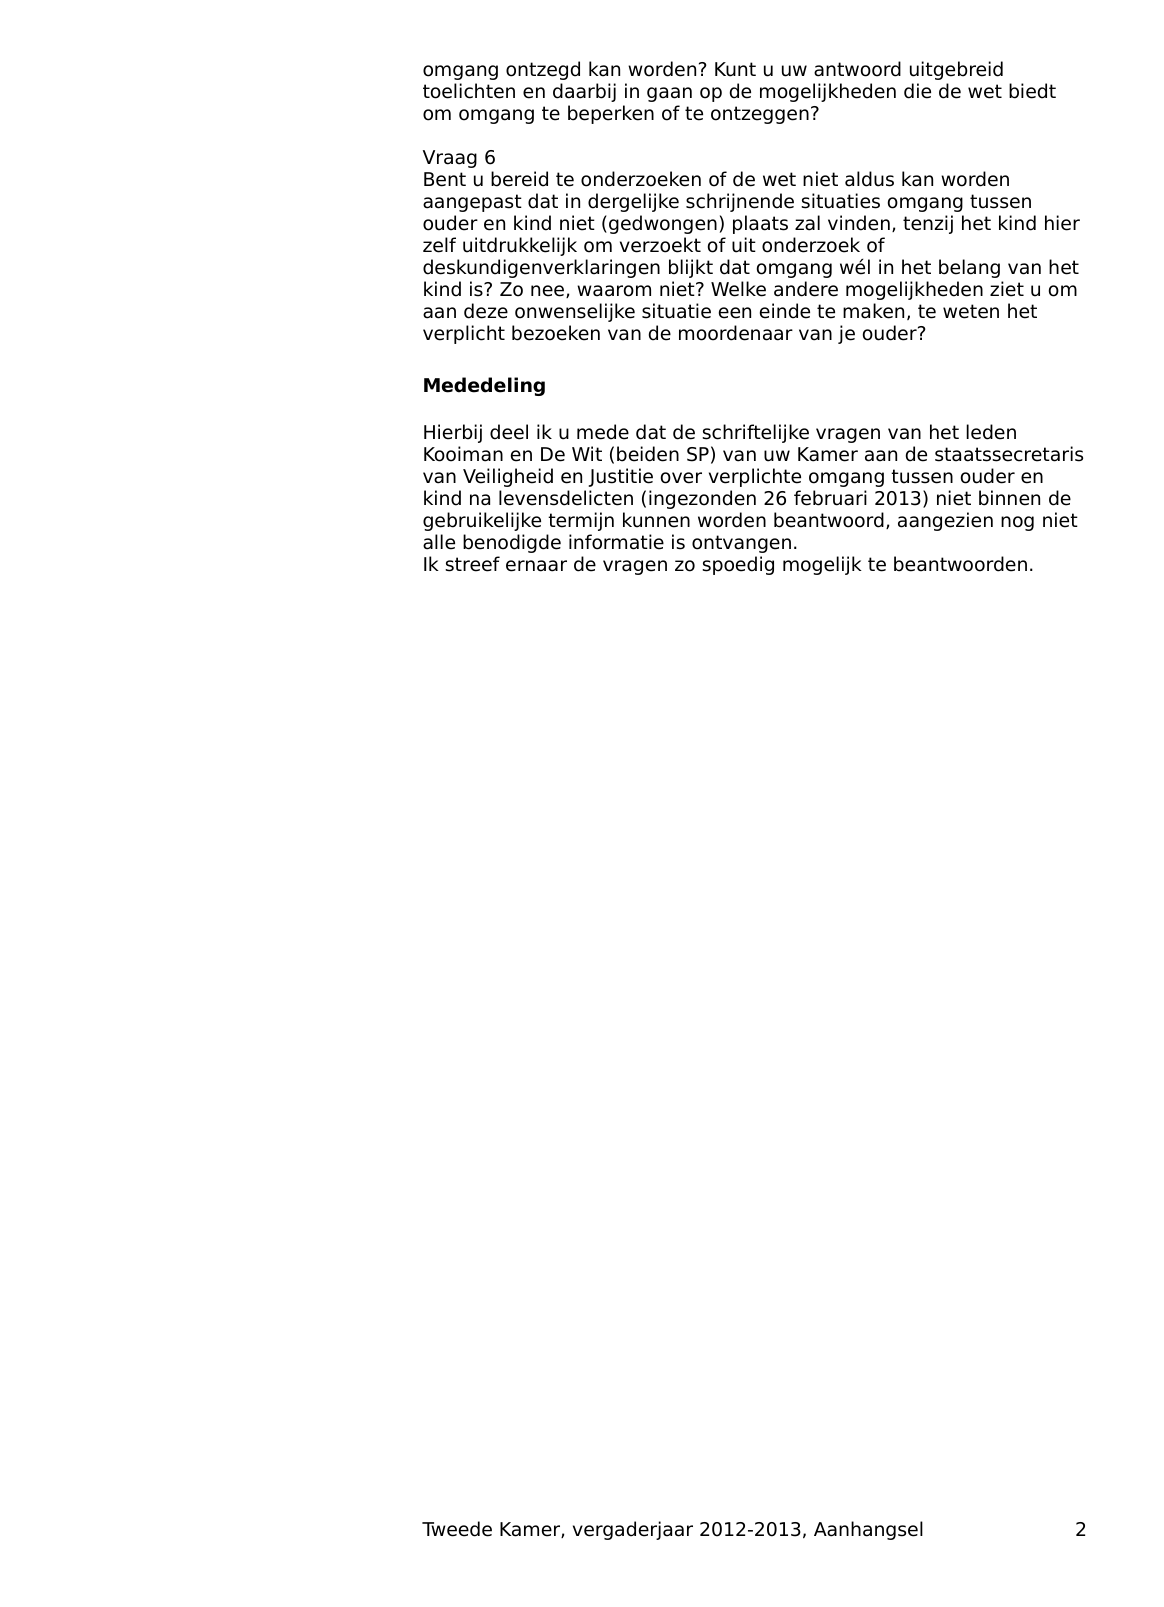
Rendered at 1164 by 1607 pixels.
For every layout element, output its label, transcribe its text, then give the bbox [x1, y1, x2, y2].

text omgang ontzegd kan worden? Kunt u uw antwoord uitgebreid toelichten en daarbij in gaan op de mogelijkheden die de wet biedt om omgang te beperken of te ontzeggen? [422, 59, 1087, 125]
subtitle Mededeling [422, 375, 1087, 397]
text Vraag 6 [422, 147, 1087, 169]
text Bent u bereid te onderzoeken of de wet niet aldus kan worden aangepast dat in dergelijke schrijnende situaties omgang tussen ouder en kind niet (gedwongen) plaats zal vinden, tenzij het kind hier zelf uitdrukkelijk om verzoekt of uit onderzoek of deskundigenverklaringen blijkt dat omgang wél in het belang van het kind is? Zo nee, waarom niet? Welke andere mogelijkheden ziet u om aan deze onwenselijke situatie een einde te maken, te weten het verplicht bezoeken van de moordenaar van je ouder? [422, 169, 1087, 345]
text Hierbij deel ik u mede dat de schriftelijke vragen van het leden Kooiman en De Wit (beiden SP) van uw Kamer aan de staatssecretaris van Veiligheid en Justitie over verplichte omgang tussen ouder en kind na levensdelicten (ingezonden 26 februari 2013) niet binnen de gebruikelijke termijn kunnen worden beantwoord, aangezien nog niet alle benodigde informatie is ontvangen. [422, 422, 1087, 554]
text Ik streef ernaar de vragen zo spoedig mogelijk te beantwoorden. [422, 554, 1087, 576]
